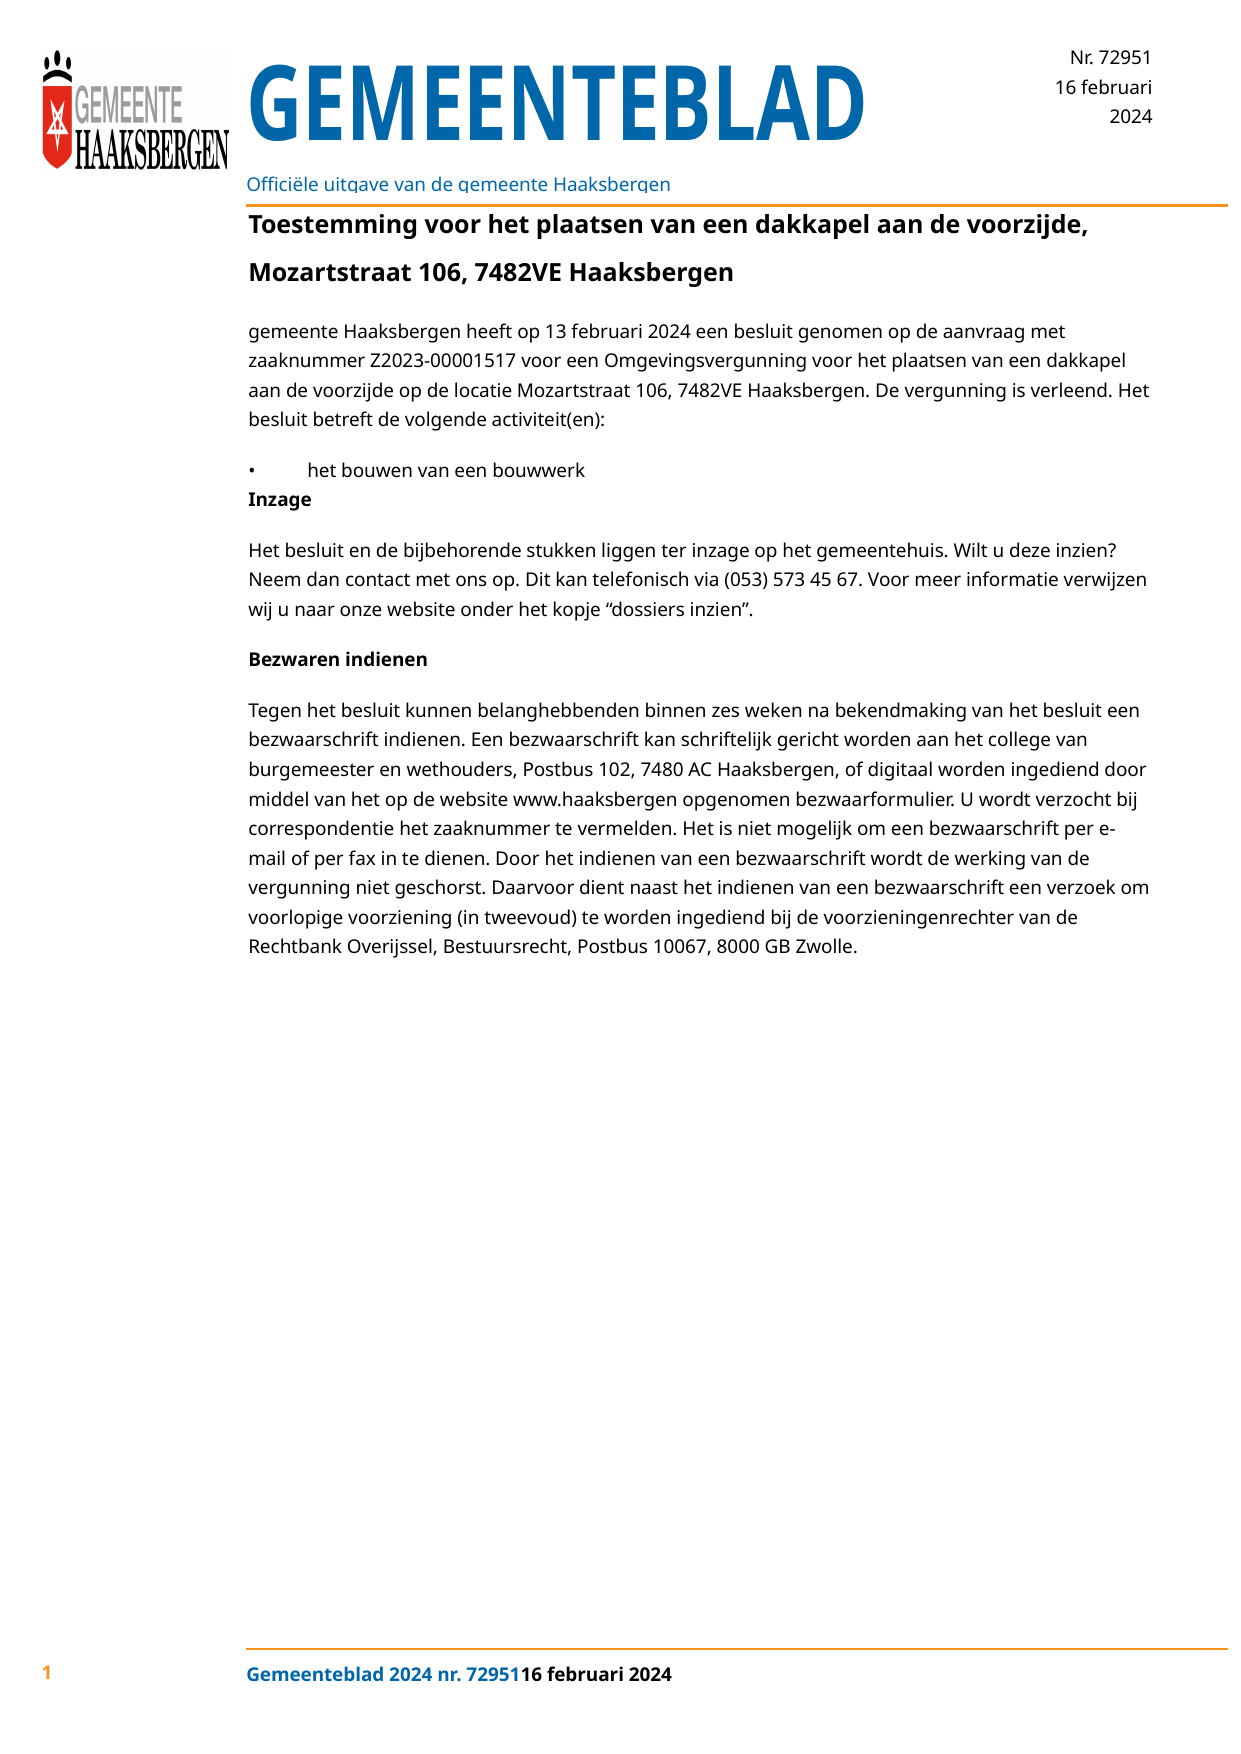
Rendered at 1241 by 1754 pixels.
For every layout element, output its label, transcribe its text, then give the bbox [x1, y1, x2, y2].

list het bouwen van een bouwwerk [248, 457, 1152, 483]
text Tegen het besluit kunnen belanghebbenden binnen zes weken na bekendmaking van het besluit een bezwaarschrift indienen. Een bezwaarschrift kan schriftelijk gericht worden aan het college van burgemeester en wethouders, Postbus 102, 7480 AC Haaksbergen, of digitaal worden ingediend door middel van het op de website www.haaksbergen opgenomen bezwaarformulier. U wordt verzocht bij correspondentie het zaaknummer te vermelden. Het is niet mogelijk om een bezwaarschrift per e-mail of per fax in te dienen. Door het indienen van een bezwaarschrift wordt de werking van de vergunning niet geschorst. Daarvoor dient naast het indienen van een bezwaarschrift een verzoek om voorlopige voorziening (in tweevoud) te worden ingediend bij de voorzieningenrechter van de Rechtbank Overijssel, Bestuursrecht, Postbus 10067, 8000 GB Zwolle. [248, 697, 1152, 959]
text gemeente Haaksbergen heeft op 13 februari 2024 een besluit genomen op de aanvraag met zaaknummer Z2023-00001517 voor een Omgevingsvergunning voor het plaatsen van een dakkapel aan de voorzijde op de locatie Mozartstraat 106, 7482VE Haaksbergen. De vergunning is verleend. Het besluit betreft de volgende activiteit(en): [248, 318, 1152, 432]
text Bezwaren indienen [248, 647, 1152, 672]
text Het besluit en de bijbehorende stukken liggen ter inzage op het gemeentehuis. Wilt u deze inzien? Neem dan contact met ons op. Dit kan telefonisch via (053) 573 45 67. Voor meer informatie verwijzen wij u naar onze website onder het kopje “dossiers inzien”. [248, 537, 1152, 622]
text Toestemming voor het plaatsen van een dakkapel aan de voorzijde, Mozartstraat 106, 7482VE Haaksbergen [248, 207, 1152, 288]
picture [41, 47, 231, 172]
text Inzage [248, 487, 1152, 512]
